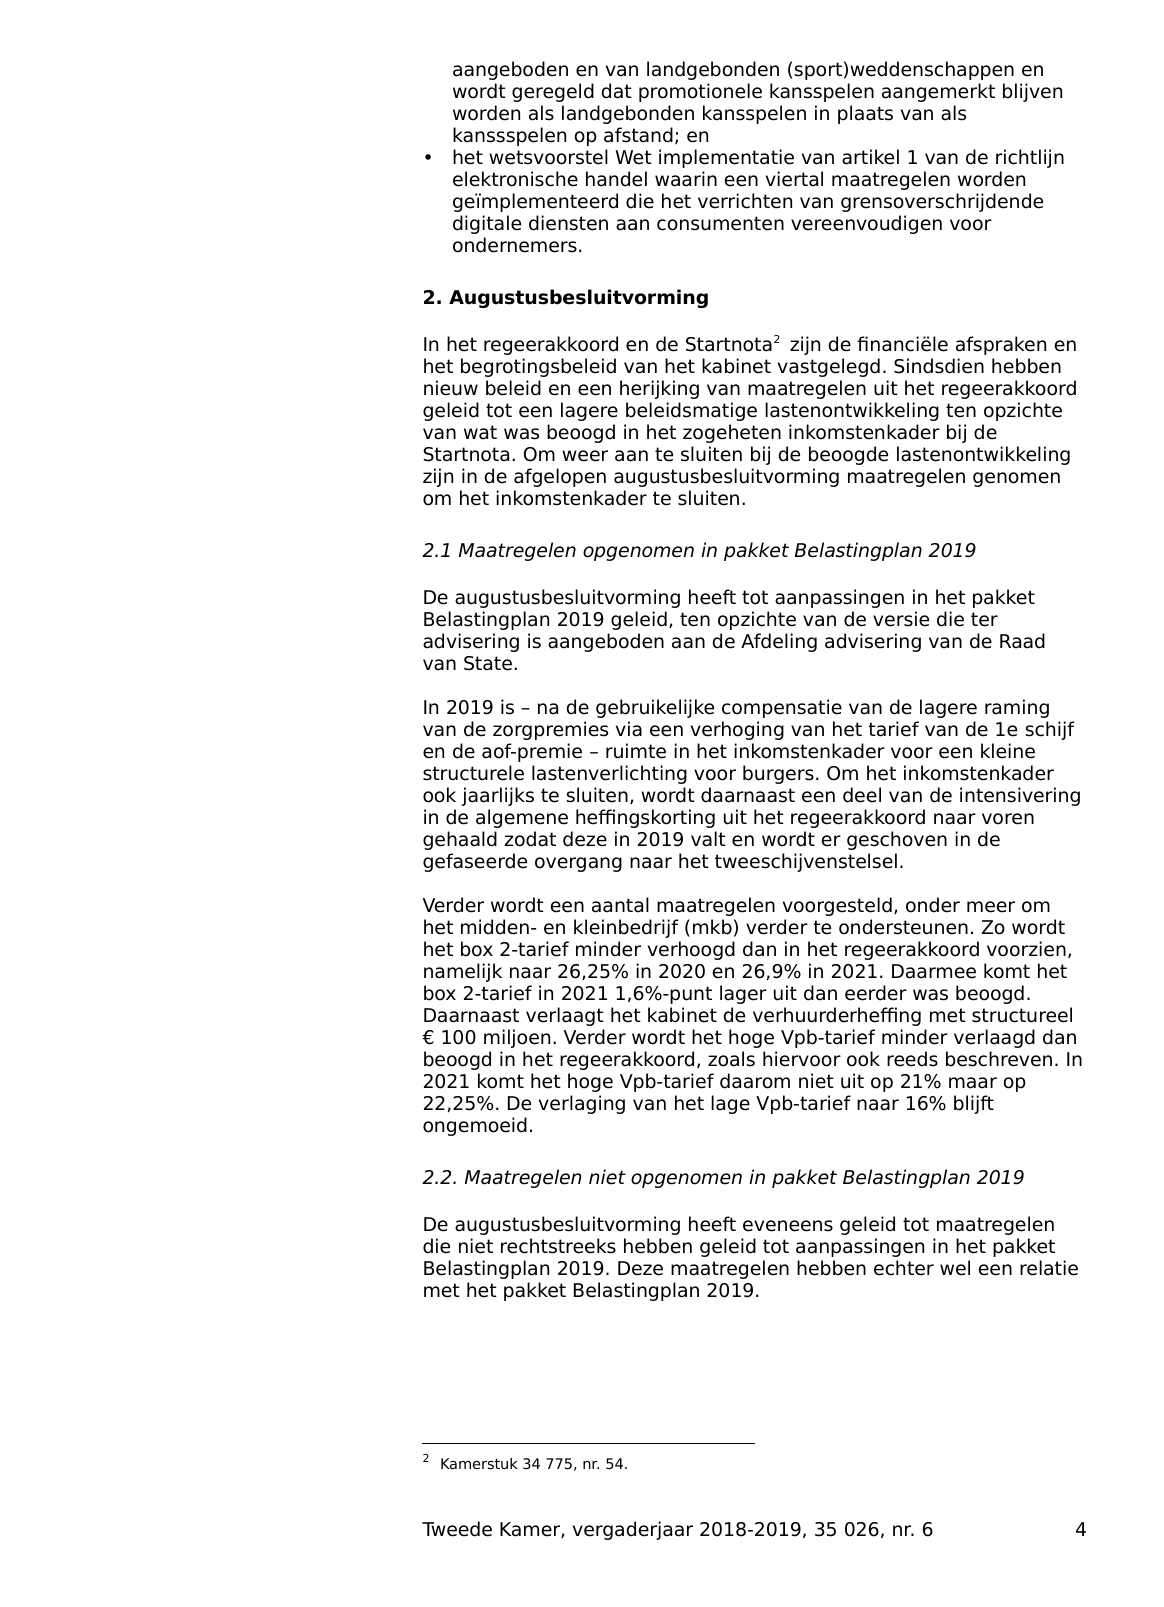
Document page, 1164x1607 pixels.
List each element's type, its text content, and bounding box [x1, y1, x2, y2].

subtitle 2.1 Maatregelen opgenomen in pakket Belastingplan 2019 [422, 540, 1087, 562]
text Kamerstuk 34 775, nr. 54. [422, 1452, 1087, 1474]
text De augustusbesluitvorming heeft eveneens geleid tot maatregelen die niet rechtstreeks hebben geleid tot aanpassingen in het pakket Belastingplan 2019. Deze maatregelen hebben echter wel een relatie met het pakket Belastingplan 2019. [422, 1213, 1087, 1301]
text Verder wordt een aantal maatregelen voorgesteld, onder meer om het midden- en kleinbedrijf (mkb) verder te ondersteunen. Zo wordt het box 2-tarief minder verhoogd dan in het regeerakkoord voorzien, namelijk naar 26,25% in 2020 en 26,9% in 2021. Daarmee komt het box 2-tarief in 2021 1,6%-punt lager uit dan eerder was beoogd. Daarnaast verlaagt het kabinet de verhuurderheffing met structureel € 100 miljoen. Verder wordt het hoge Vpb-tarief minder verlaagd dan beoogd in het regeerakkoord, zoals hiervoor ook reeds beschreven. In 2021 komt het hoge Vpb-tarief daarom niet uit op 21% maar op 22,25%. De verlaging van het lage Vpb-tarief naar 16% blijft ongemoeid. [422, 895, 1087, 1137]
text aangeboden en van landgebonden (sport)weddenschappen en wordt geregeld dat promotionele kansspelen aangemerkt blijven worden als landgebonden kansspelen in plaats van als kanssspelen op afstand; en [422, 59, 1087, 147]
subtitle 2.2. Maatregelen niet opgenomen in pakket Belastingplan 2019 [422, 1167, 1087, 1188]
subtitle 2. Augustusbesluitvorming [422, 287, 1087, 309]
text • het wetsvoorstel Wet implementatie van artikel 1 van de richtlijn elektronische handel waarin een viertal maatregelen worden geïmplementeerd die het verrichten van grensoverschrijdende digitale diensten aan consumenten vereenvoudigen voor ondernemers. [422, 147, 1087, 257]
text In 2019 is – na de gebruikelijke compensatie van de lagere raming van de zorgpremies via een verhoging van het tarief van de 1e schijf en de aof-premie – ruimte in het inkomstenkader voor een kleine structurele lastenverlichting voor burgers. Om het inkomstenkader ook jaarlijks te sluiten, wordt daarnaast een deel van de intensivering in de algemene heffingskorting uit het regeerakkoord naar voren gehaald zodat deze in 2019 valt en wordt er geschoven in de gefaseerde overgang naar het tweeschijvenstelsel. [422, 697, 1087, 873]
text In het regeerakkoord en de Startnota zijn de financiële afspraken en het begrotingsbeleid van het kabinet vastgelegd. Sindsdien hebben nieuw beleid en een herijking van maatregelen uit het regeerakkoord geleid tot een lagere beleidsmatige lastenontwikkeling ten opzichte van wat was beoogd in het zogeheten inkomstenkader bij de Startnota. Om weer aan te sluiten bij de beoogde lastenontwikkeling zijn in de afgelopen augustusbesluitvorming maatregelen genomen om het inkomstenkader te sluiten. [422, 334, 1087, 510]
text De augustusbesluitvorming heeft tot aanpassingen in het pakket Belastingplan 2019 geleid, ten opzichte van de versie die ter advisering is aangeboden aan de Afdeling advisering van de Raad van State. [422, 587, 1087, 674]
